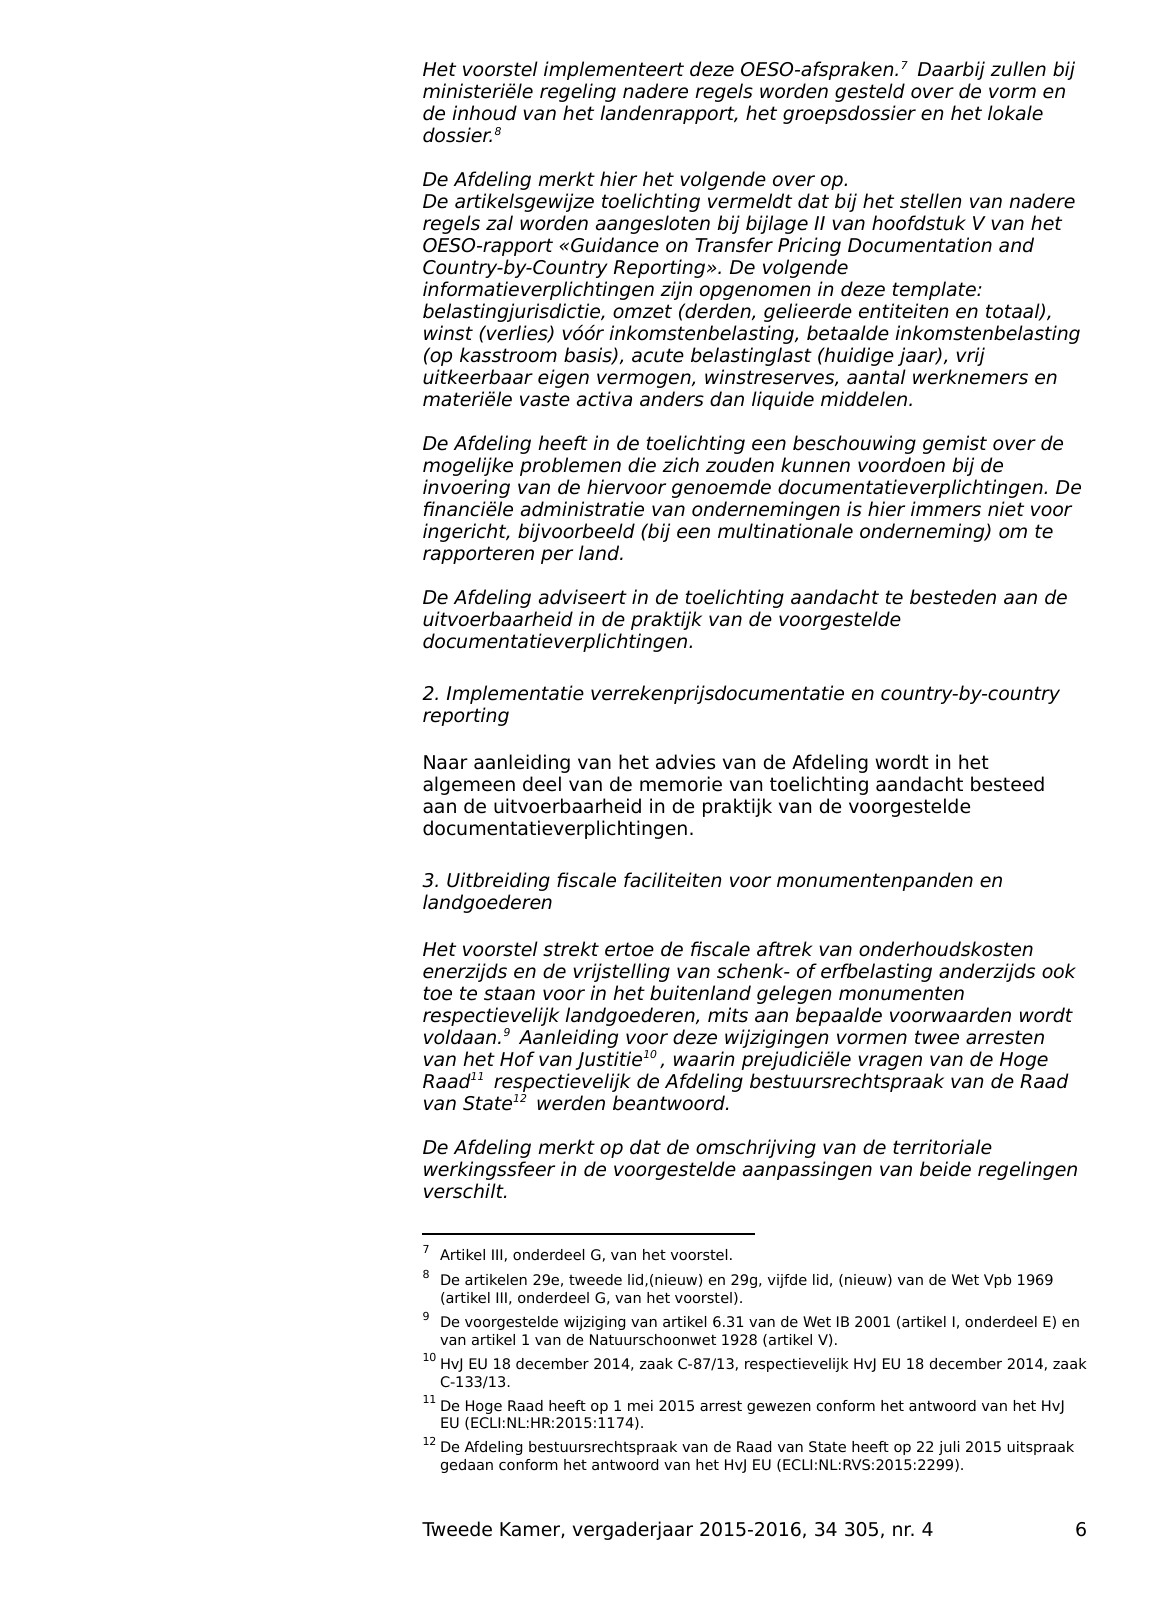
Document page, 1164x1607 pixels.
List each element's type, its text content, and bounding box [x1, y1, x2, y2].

subtitle 3. Uitbreiding fiscale faciliteiten voor monumentenpanden en landgoederen [422, 870, 1087, 914]
text De Afdeling heeft in de toelichting een beschouwing gemist over de mogelijke problemen die zich zouden kunnen voordoen bij de invoering van de hiervoor genoemde documentatieverplichtingen. De financiële administratie van ondernemingen is hier immers niet voor ingericht, bijvoorbeeld (bij een multinationale onderneming) om te rapporteren per land. [422, 433, 1087, 565]
text Artikel III, onderdeel G, van het voorstel. [422, 1243, 1087, 1265]
text De Afdeling bestuursrechtspraak van de Raad van State heeft op 22 juli 2015 uitspraak gedaan conform het antwoord van het HvJ EU (ECLI:NL:RVS:2015:2299). [422, 1435, 1087, 1474]
text Het voorstel implementeert deze OESO-afspraken. Daarbij zullen bij ministeriële regeling nadere regels worden gesteld over de vorm en de inhoud van het landenrapport, het groepsdossier en het lokale dossier. [422, 59, 1087, 147]
text De Afdeling merkt hier het volgende over op. [422, 169, 1087, 191]
text De artikelen 29e, tweede lid,(nieuw) en 29g, vijfde lid, (nieuw) van de Wet Vpb 1969 (artikel III, onderdeel G, van het voorstel). [422, 1268, 1087, 1307]
text De Afdeling merkt op dat de omschrijving van de territoriale werkingssfeer in de voorgestelde aanpassingen van beide regelingen verschilt. [422, 1137, 1087, 1203]
text De voorgestelde wijziging van artikel 6.31 van de Wet IB 2001 (artikel I, onderdeel E) en van artikel 1 van de Natuurschoonwet 1928 (artikel V). [422, 1310, 1087, 1349]
text De Hoge Raad heeft op 1 mei 2015 arrest gewezen conform het antwoord van het HvJ EU (ECLI:NL:HR:2015:1174). [422, 1393, 1087, 1432]
subtitle 2. Implementatie verrekenprijsdocumentatie en country-by-country reporting [422, 683, 1087, 727]
text Het voorstel strekt ertoe de fiscale aftrek van onderhoudskosten enerzijds en de vrijstelling van schenk- of erfbelasting anderzijds ook toe te staan voor in het buitenland gelegen monumenten respectievelijk landgoederen, mits aan bepaalde voorwaarden wordt voldaan. Aanleiding voor deze wijzigingen vormen twee arresten van het Hof van Justitie, waarin prejudiciële vragen van de Hoge Raad respectievelijk de Afdeling bestuursrechtspraak van de Raad van State werden beantwoord. [422, 939, 1087, 1115]
text De Afdeling adviseert in de toelichting aandacht te besteden aan de uitvoerbaarheid in de praktijk van de voorgestelde documentatieverplichtingen. [422, 587, 1087, 653]
text Naar aanleiding van het advies van de Afdeling wordt in het algemeen deel van de memorie van toelichting aandacht besteed aan de uitvoerbaarheid in de praktijk van de voorgestelde documentatieverplichtingen. [422, 752, 1087, 840]
text HvJ EU 18 december 2014, zaak C-87/13, respectievelijk HvJ EU 18 december 2014, zaak C-133/13. [422, 1352, 1087, 1391]
text De artikelsgewijze toelichting vermeldt dat bij het stellen van nadere regels zal worden aangesloten bij bijlage II van hoofdstuk V van het OESO-rapport «Guidance on Transfer Pricing Documentation and Country-by-Country Reporting». De volgende informatieverplichtingen zijn opgenomen in deze template: belastingjurisdictie, omzet (derden, gelieerde entiteiten en totaal), winst (verlies) vóór inkomstenbelasting, betaalde inkomstenbelasting (op kasstroom basis), acute belastinglast (huidige jaar), vrij uitkeerbaar eigen vermogen, winstreserves, aantal werknemers en materiële vaste activa anders dan liquide middelen. [422, 191, 1087, 411]
